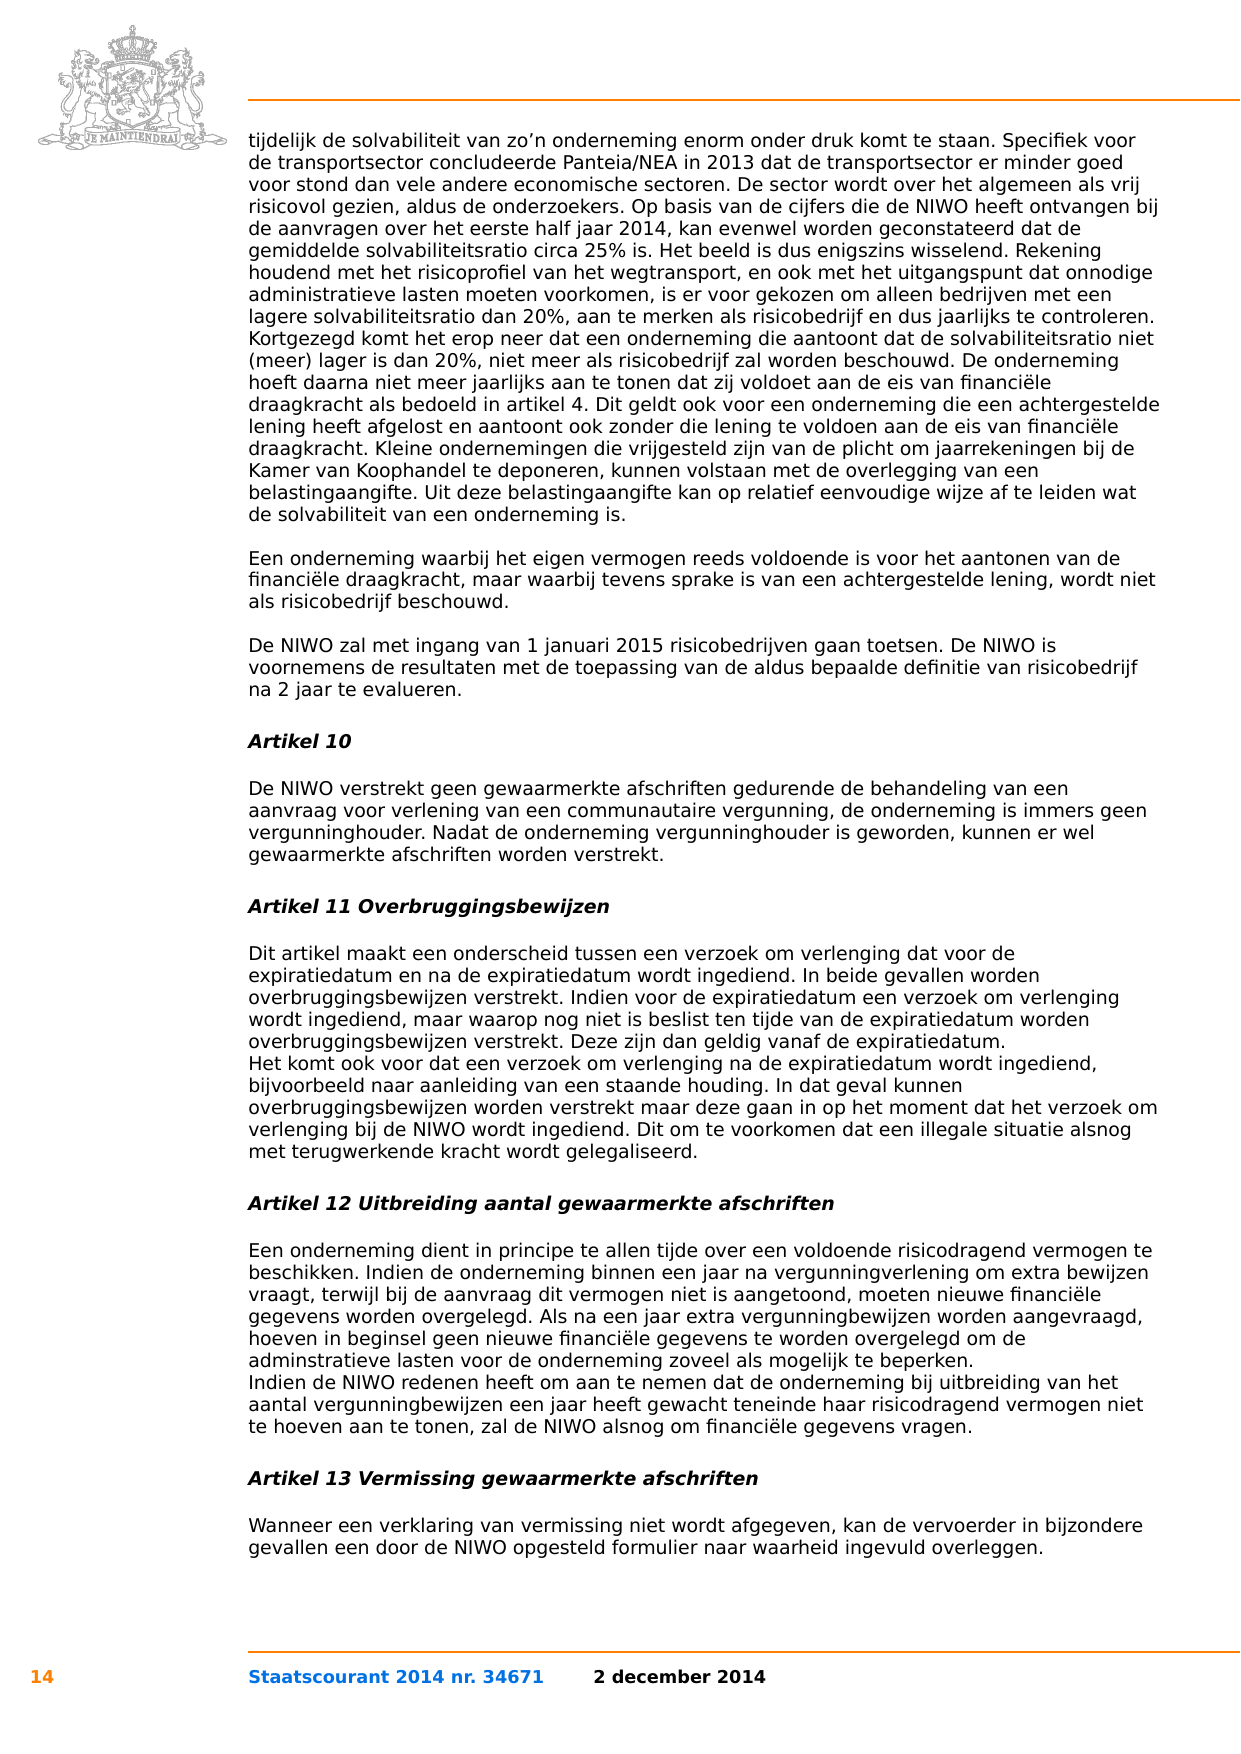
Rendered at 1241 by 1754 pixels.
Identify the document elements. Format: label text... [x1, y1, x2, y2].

subtitle Artikel 12 Uitbreiding aantal gewaarmerkte afschriften [248, 1193, 1163, 1215]
subtitle Artikel 10 [248, 731, 1163, 753]
text Een onderneming dient in principe te allen tijde over een voldoende risicodragend vermogen te beschikken. Indien de onderneming binnen een jaar na vergunningverlening om extra bewijzen vraagt, terwijl bij de aanvraag dit vermogen niet is aangetoond, moeten nieuwe financiële gegevens worden overgelegd. Als na een jaar extra vergunningbewijzen worden aangevraagd, hoeven in beginsel geen nieuwe financiële gegevens te worden overgelegd om de adminstratieve lasten voor de onderneming zoveel als mogelijk te beperken. [248, 1240, 1163, 1372]
picture [38, 25, 227, 150]
text De NIWO verstrekt geen gewaarmerkte afschriften gedurende de behandeling van een aanvraag voor verlening van een communautaire vergunning, de onderneming is immers geen vergunninghouder. Nadat de onderneming vergunninghouder is geworden, kunnen er wel gewaarmerkte afschriften worden verstrekt. [248, 778, 1163, 866]
text Wanneer een verklaring van vermissing niet wordt afgegeven, kan de vervoerder in bijzondere gevallen een door de NIWO opgesteld formulier naar waarheid ingevuld overleggen. [248, 1514, 1163, 1558]
text Een onderneming waarbij het eigen vermogen reeds voldoende is voor het aantonen van de financiële draagkracht, maar waarbij tevens sprake is van een achtergestelde lening, wordt niet als risicobedrijf beschouwd. [248, 547, 1163, 613]
text Het komt ook voor dat een verzoek om verlenging na de expiratiedatum wordt ingediend, bijvoorbeeld naar aanleiding van een staande houding. In dat geval kunnen overbruggingsbewijzen worden verstrekt maar deze gaan in op het moment dat het verzoek om verlenging bij de NIWO wordt ingediend. Dit om te voorkomen dat een illegale situatie alsnog met terugwerkende kracht wordt gelegaliseerd. [248, 1053, 1163, 1163]
subtitle Artikel 13 Vermissing gewaarmerkte afschriften [248, 1468, 1163, 1489]
text Indien de NIWO redenen heeft om aan te nemen dat de onderneming bij uitbreiding van het aantal vergunningbewijzen een jaar heeft gewacht teneinde haar risicodragend vermogen niet te hoeven aan te tonen, zal de NIWO alsnog om financiële gegevens vragen. [248, 1372, 1163, 1438]
text De NIWO zal met ingang van 1 januari 2015 risicobedrijven gaan toetsen. De NIWO is voornemens de resultaten met de toepassing van de aldus bepaalde definitie van risicobedrijf na 2 jaar te evalueren. [248, 635, 1163, 701]
text Dit artikel maakt een onderscheid tussen een verzoek om verlenging dat voor de expiratiedatum en na de expiratiedatum wordt ingediend. In beide gevallen worden overbruggingsbewijzen verstrekt. Indien voor de expiratiedatum een verzoek om verlenging wordt ingediend, maar waarop nog niet is beslist ten tijde van de expiratiedatum worden overbruggingsbewijzen verstrekt. Deze zijn dan geldig vanaf de expiratiedatum. [248, 943, 1163, 1053]
subtitle Artikel 11 Overbruggingsbewijzen [248, 896, 1163, 918]
text tijdelijk de solvabiliteit van zo’n onderneming enorm onder druk komt te staan. Specifiek voor de transportsector concludeerde Panteia/NEA in 2013 dat de transportsector er minder goed voor stond dan vele andere economische sectoren. De sector wordt over het algemeen als vrij risicovol gezien, aldus de onderzoekers. Op basis van de cijfers die de NIWO heeft ontvangen bij de aanvragen over het eerste half jaar 2014, kan evenwel worden geconstateerd dat de gemiddelde solvabiliteitsratio circa 25% is. Het beeld is dus enigszins wisselend. Rekening houdend met het risicoprofiel van het wegtransport, en ook met het uitgangspunt dat onnodige administratieve lasten moeten voorkomen, is er voor gekozen om alleen bedrijven met een lagere solvabiliteitsratio dan 20%, aan te merken als risicobedrijf en dus jaarlijks te controleren. Kortgezegd komt het erop neer dat een onderneming die aantoont dat de solvabiliteitsratio niet (meer) lager is dan 20%, niet meer als risicobedrijf zal worden beschouwd. De onderneming hoeft daarna niet meer jaarlijks aan te tonen dat zij voldoet aan de eis van financiële draagkracht als bedoeld in artikel 4. Dit geldt ook voor een onderneming die een achtergestelde lening heeft afgelost en aantoont ook zonder die lening te voldoen aan de eis van financiële draagkracht. Kleine ondernemingen die vrijgesteld zijn van de plicht om jaarrekeningen bij de Kamer van Koophandel te deponeren, kunnen volstaan met de overlegging van een belastingaangifte. Uit deze belastingaangifte kan op relatief eenvoudige wijze af te leiden wat de solvabiliteit van een onderneming is. [248, 130, 1163, 526]
